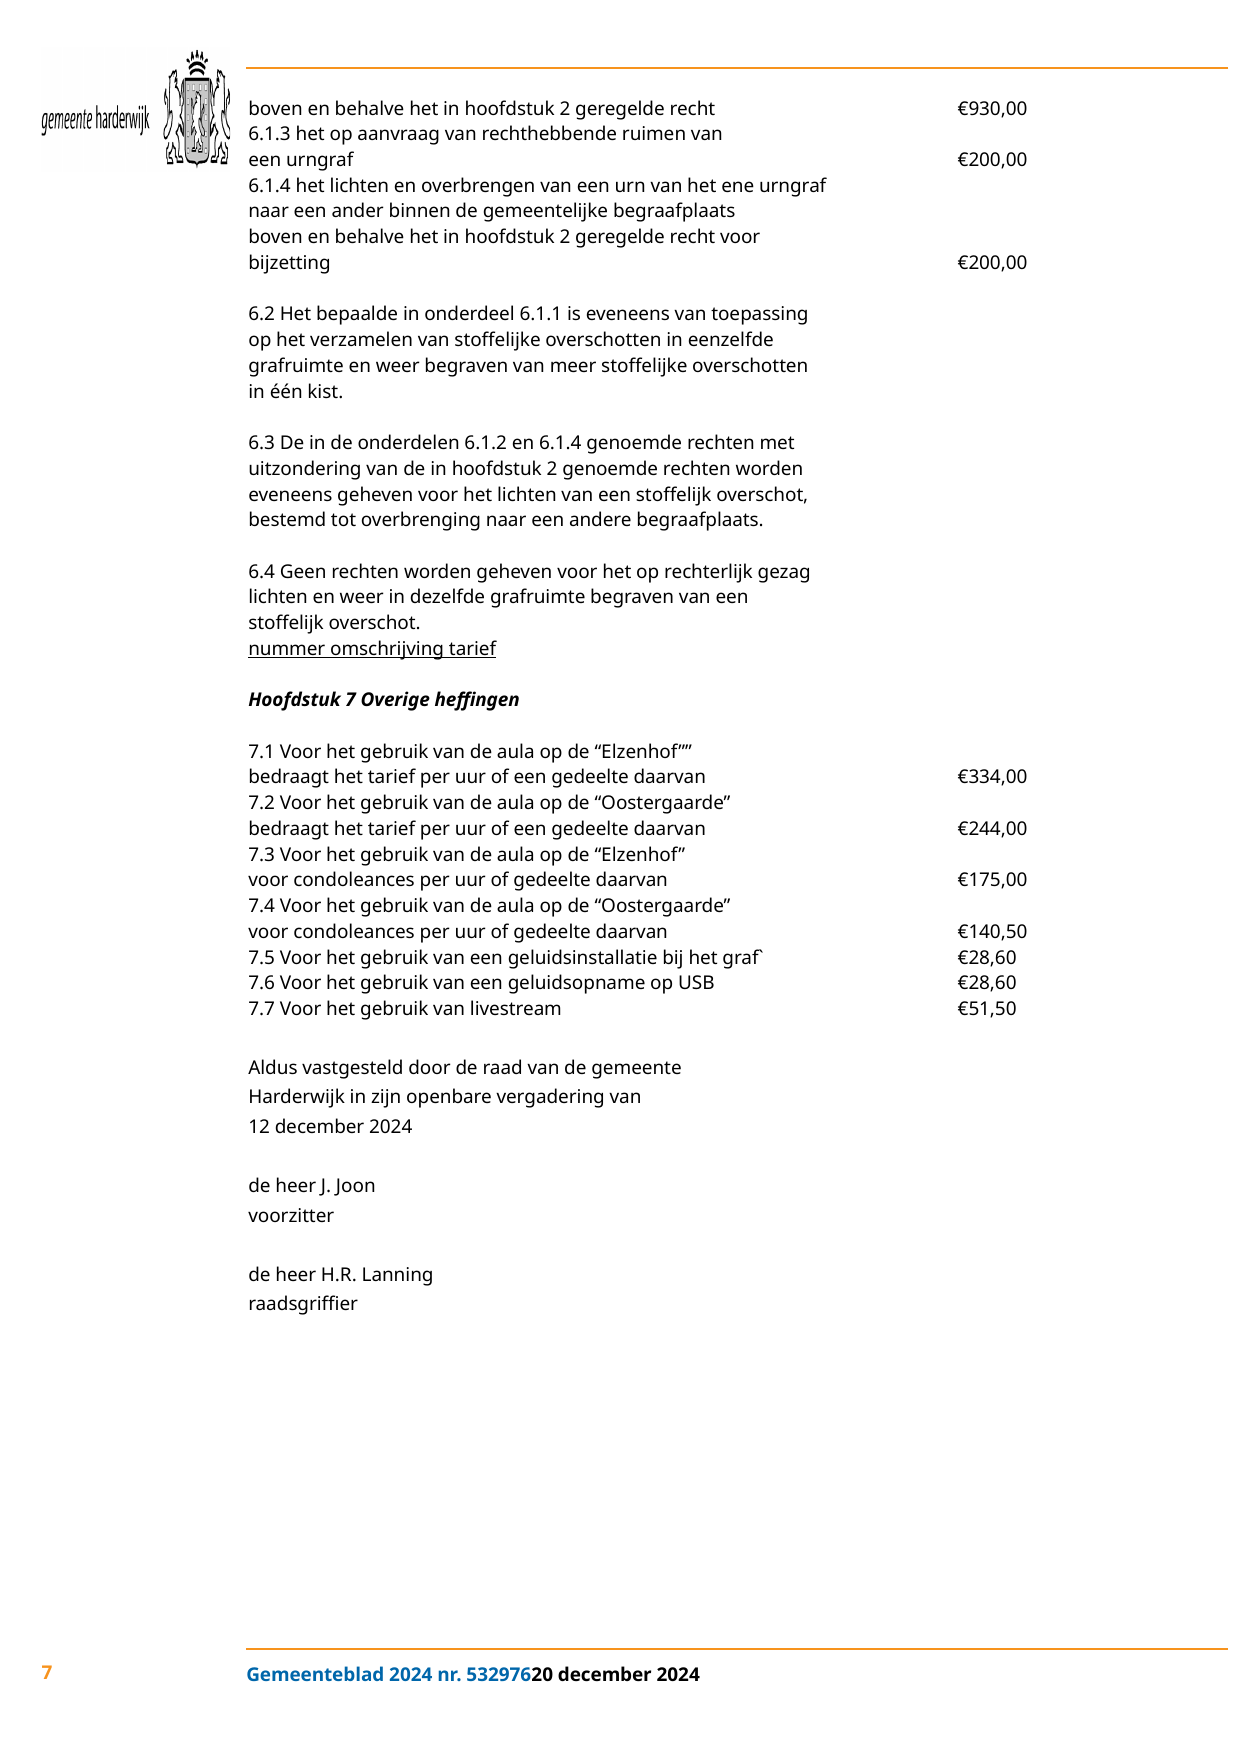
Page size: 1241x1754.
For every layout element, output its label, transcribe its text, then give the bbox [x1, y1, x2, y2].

table_cell boven en behalve het in hoofdstuk 2 geregelde recht voor [248, 224, 957, 249]
table_cell een urngraf [248, 146, 957, 172]
table_cell [958, 378, 1152, 403]
text de heer J. Joon [248, 1172, 1152, 1198]
table_cell Hoofdstuk 7 Overige heffingen [248, 687, 957, 712]
table_cell 7.1 Voor het gebruik van de aula op de “Elzenhof”” [248, 738, 957, 764]
table_cell €140,50 [958, 918, 1152, 944]
table_cell 6.3 De in de onderdelen 6.1.2 en 6.1.4 genoemde rechten met [248, 429, 957, 455]
table_cell stoffelijk overschot. [248, 609, 957, 635]
table_cell [248, 404, 957, 429]
table_cell 7.2 Voor het gebruik van de aula op de “Oostergaarde” [248, 790, 957, 815]
table_cell [958, 481, 1152, 506]
table_cell [958, 609, 1152, 635]
table_cell [958, 429, 1152, 455]
table_cell grafruimte en weer begraven van meer stoffelijke overschotten [248, 352, 957, 378]
table_cell 6.4 Geen rechten worden geheven voor het op rechterlijk gezag [248, 558, 957, 584]
table_cell [958, 198, 1152, 223]
table_cell bijzetting [248, 249, 957, 275]
table_cell €200,00 [958, 146, 1152, 172]
text Harderwijk in zijn openbare vergadering van [248, 1083, 1152, 1109]
table_cell [958, 326, 1152, 352]
table_cell [958, 893, 1152, 918]
table_cell [958, 532, 1152, 558]
table_cell voor condoleances per uur of gedeelte daarvan [248, 867, 957, 892]
text 12 december 2024 [248, 1113, 1152, 1139]
table_cell 7.4 Voor het gebruik van de aula op de “Oostergaarde” [248, 893, 957, 918]
table_cell [958, 352, 1152, 378]
table_cell 7.6 Voor het gebruik van een geluidsopname op USB [248, 970, 957, 995]
table_cell [958, 404, 1152, 429]
table_cell €175,00 [958, 867, 1152, 892]
table_cell €28,60 [958, 944, 1152, 969]
table_cell [248, 712, 957, 738]
picture [41, 47, 231, 172]
table_cell [958, 790, 1152, 815]
table_cell [958, 275, 1152, 301]
table_cell €244,00 [958, 815, 1152, 841]
table_cell 6.1.4 het lichten en overbrengen van een urn van het ene urngraf [248, 172, 957, 198]
table_cell [958, 172, 1152, 198]
table_cell 6.1.3 het op aanvraag van rechthebbende ruimen van [248, 121, 957, 146]
table_cell voor condoleances per uur of gedeelte daarvan [248, 918, 957, 944]
text de heer H.R. Lanning [248, 1261, 1152, 1287]
table_cell nummer omschrijving tarief [248, 635, 957, 661]
table_cell [958, 635, 1152, 661]
table_cell [958, 712, 1152, 738]
table_cell [958, 558, 1152, 584]
table_cell €28,60 [958, 970, 1152, 995]
table_cell €334,00 [958, 764, 1152, 789]
table_cell bestemd tot overbrenging naar een andere begraafplaats. [248, 506, 957, 532]
table_cell [248, 275, 957, 301]
table_cell [248, 661, 957, 687]
table_cell 7.5 Voor het gebruik van een geluidsinstallatie bij het graf` [248, 944, 957, 969]
table_cell €200,00 [958, 249, 1152, 275]
text Aldus vastgesteld door de raad van de gemeente [248, 1054, 1152, 1079]
table_cell [958, 224, 1152, 249]
table_cell eveneens geheven voor het lichten van een stoffelijk overschot, [248, 481, 957, 506]
table_cell [958, 841, 1152, 867]
table_cell €51,50 [958, 995, 1152, 1021]
table_cell [958, 584, 1152, 609]
table_cell [958, 121, 1152, 146]
table_cell [958, 738, 1152, 764]
table_cell naar een ander binnen de gemeentelijke begraafplaats [248, 198, 957, 223]
table_cell [958, 687, 1152, 712]
table_cell boven en behalve het in hoofdstuk 2 geregelde recht [248, 95, 957, 121]
text raadsgriffier [248, 1291, 1152, 1316]
table_cell in één kist. [248, 378, 957, 403]
table_cell 7.7 Voor het gebruik van livestream [248, 995, 957, 1021]
table_cell 6.2 Het bepaalde in onderdeel 6.1.1 is eveneens van toepassing [248, 301, 957, 326]
table_cell [248, 532, 957, 558]
table_cell lichten en weer in dezelfde grafruimte begraven van een [248, 584, 957, 609]
text voorzitter [248, 1202, 1152, 1227]
table_cell [958, 301, 1152, 326]
table_cell bedraagt het tarief per uur of een gedeelte daarvan [248, 764, 957, 789]
table_cell €930,00 [958, 95, 1152, 121]
table_cell [958, 455, 1152, 481]
table_cell op het verzamelen van stoffelijke overschotten in eenzelfde [248, 326, 957, 352]
table_cell 7.3 Voor het gebruik van de aula op de “Elzenhof” [248, 841, 957, 867]
table_cell [958, 506, 1152, 532]
table_cell [958, 661, 1152, 687]
table_cell uitzondering van de in hoofdstuk 2 genoemde rechten worden [248, 455, 957, 481]
table_cell bedraagt het tarief per uur of een gedeelte daarvan [248, 815, 957, 841]
